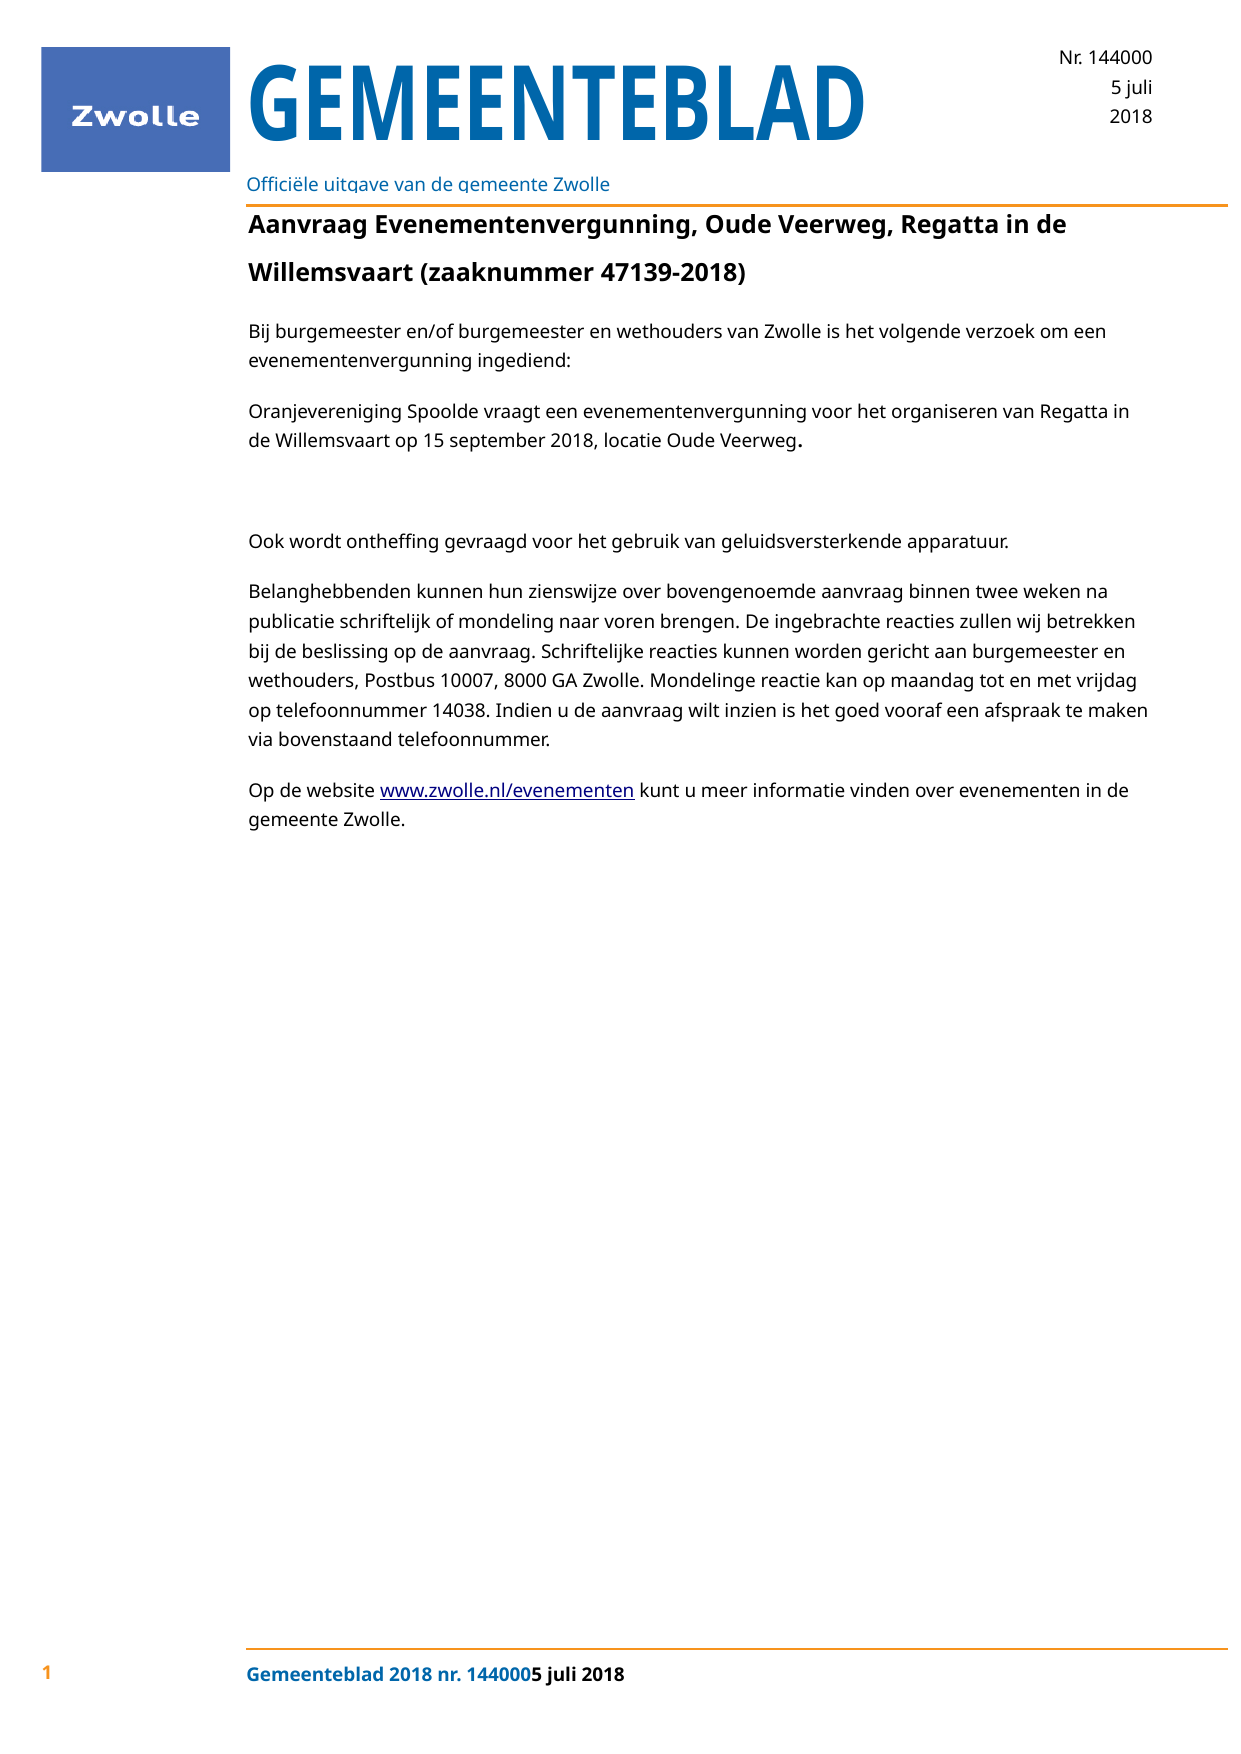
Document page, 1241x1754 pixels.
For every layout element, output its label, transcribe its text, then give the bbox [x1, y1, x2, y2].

text Aanvraag Evenementenvergunning, Oude Veerweg, Regatta in de Willemsvaart (zaaknummer 47139-2018) [248, 207, 1152, 288]
picture [41, 47, 231, 172]
text Oranjevereniging Spoolde vraagt een evenementenvergunning voor het organiseren van Regatta in de Willemsvaart op 15 september 2018, locatie Oude Veerweg. [248, 398, 1152, 453]
text Ook wordt ontheffing gevraagd voor het gebruik van geluidsversterkende apparatuur. [248, 528, 1152, 554]
text Op de website www.zwolle.nl/evenementen kunt u meer informatie vinden over evenementen in de gemeente Zwolle. [248, 777, 1152, 832]
text Belanghebbenden kunnen hun zienswijze over bovengenoemde aanvraag binnen twee weken na publicatie schriftelijk of mondeling naar voren brengen. De ingebrachte reacties zullen wij betrekken bij de beslissing op de aanvraag. Schriftelijke reacties kunnen worden gericht aan burgemeester en wethouders, Postbus 10007, 8000 GA Zwolle. Mondelinge reactie kan op maandag tot en met vrijdag op telefoonnummer 14038. Indien u de aanvraag wilt inzien is het goed vooraf een afspraak te maken via bovenstaand telefoonnummer. [248, 579, 1152, 752]
text Bij burgemeester en/of burgemeester en wethouders van Zwolle is het volgende verzoek om een evenementenvergunning ingediend: [248, 318, 1152, 373]
